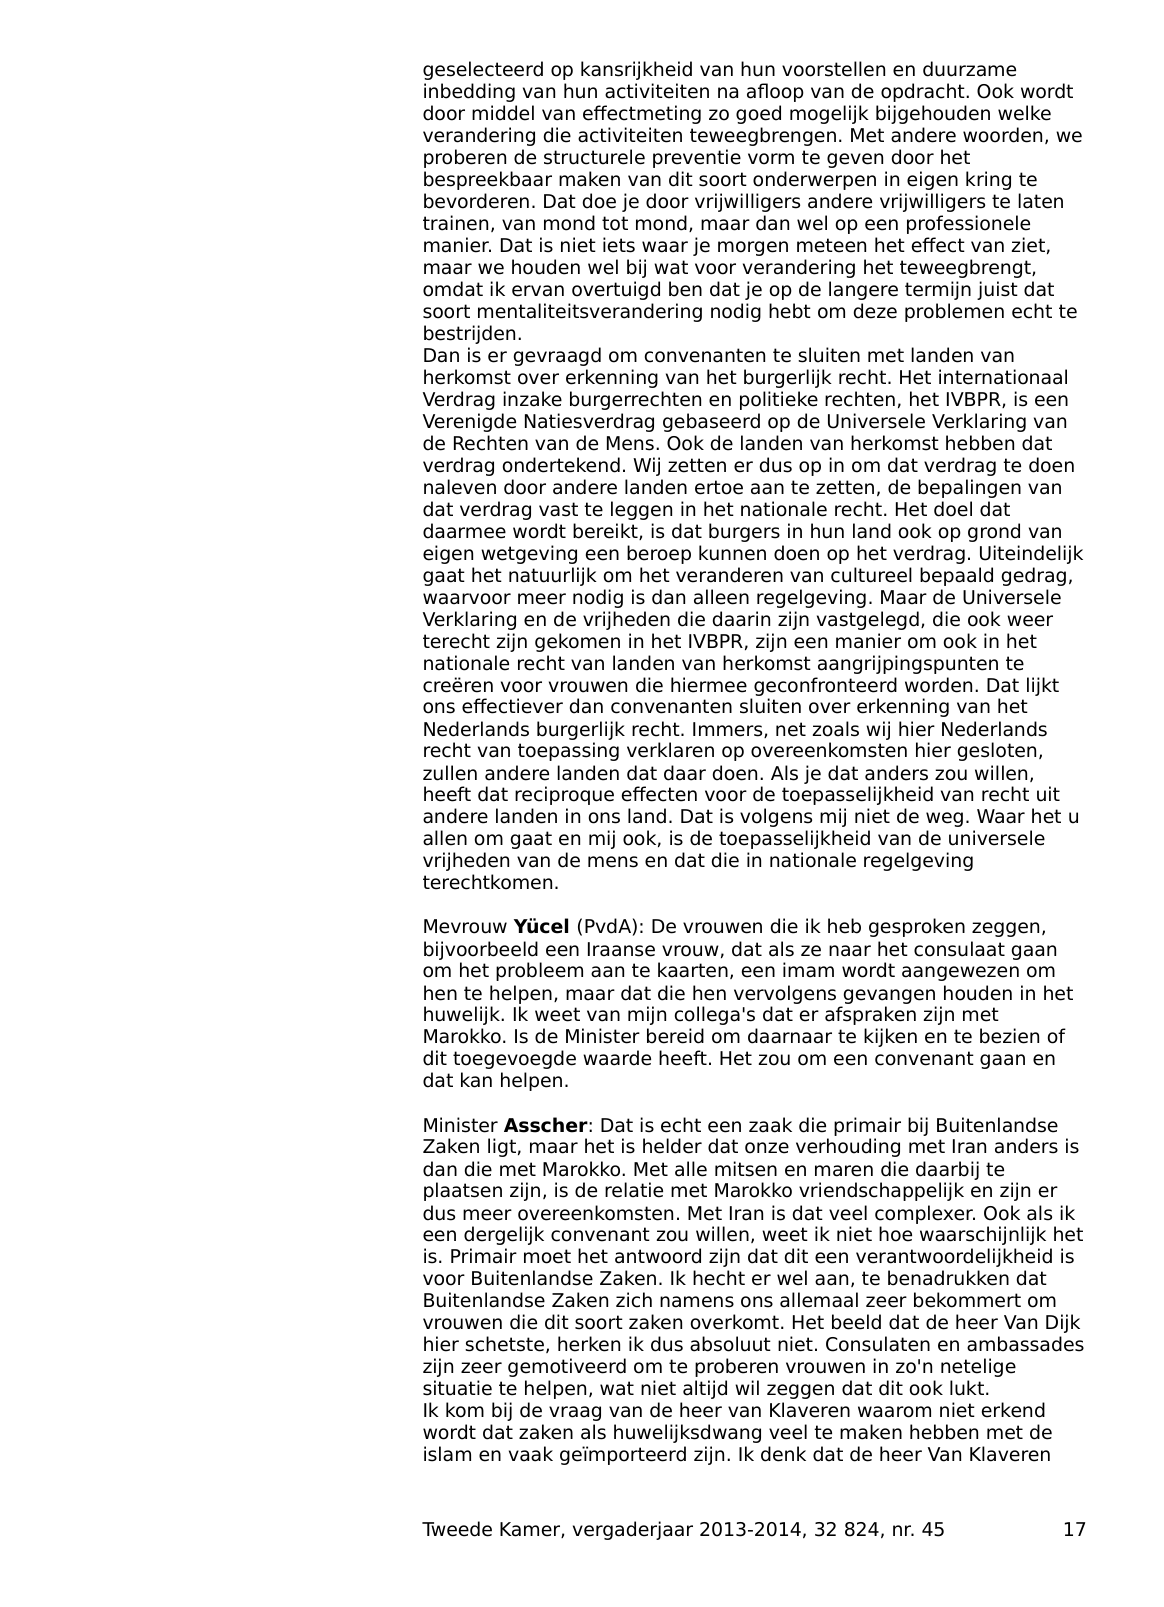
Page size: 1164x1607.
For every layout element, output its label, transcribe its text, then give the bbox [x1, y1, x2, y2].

text Mevrouw Yücel (PvdA): De vrouwen die ik heb gesproken zeggen, bijvoorbeeld een Iraanse vrouw, dat als ze naar het consulaat gaan om het probleem aan te kaarten, een imam wordt aangewezen om hen te helpen, maar dat die hen vervolgens gevangen houden in het huwelijk. Ik weet van mijn collega's dat er afspraken zijn met Marokko. Is de Minister bereid om daarnaar te kijken en te bezien of dit toegevoegde waarde heeft. Het zou om een convenant gaan en dat kan helpen. [422, 916, 1087, 1092]
text Minister Asscher: Dat is echt een zaak die primair bij Buitenlandse Zaken ligt, maar het is helder dat onze verhouding met Iran anders is dan die met Marokko. Met alle mitsen en maren die daarbij te plaatsen zijn, is de relatie met Marokko vriendschappelijk en zijn er dus meer overeenkomsten. Met Iran is dat veel complexer. Ook als ik een dergelijk convenant zou willen, weet ik niet hoe waarschijnlijk het is. Primair moet het antwoord zijn dat dit een verantwoordelijkheid is voor Buitenlandse Zaken. Ik hecht er wel aan, te benadrukken dat Buitenlandse Zaken zich namens ons allemaal zeer bekommert om vrouwen die dit soort zaken overkomt. Het beeld dat de heer Van Dijk hier schetste, herken ik dus absoluut niet. Consulaten en ambassades zijn zeer gemotiveerd om te proberen vrouwen in zo'n netelige situatie te helpen, wat niet altijd wil zeggen dat dit ook lukt. [422, 1114, 1087, 1400]
text geselecteerd op kansrijkheid van hun voorstellen en duurzame inbedding van hun activiteiten na afloop van de opdracht. Ook wordt door middel van effectmeting zo goed mogelijk bijgehouden welke verandering die activiteiten teweegbrengen. Met andere woorden, we proberen de structurele preventie vorm te geven door het bespreekbaar maken van dit soort onderwerpen in eigen kring te bevorderen. Dat doe je door vrijwilligers andere vrijwilligers te laten trainen, van mond tot mond, maar dan wel op een professionele manier. Dat is niet iets waar je morgen meteen het effect van ziet, maar we houden wel bij wat voor verandering het teweegbrengt, omdat ik ervan overtuigd ben dat je op de langere termijn juist dat soort mentaliteitsverandering nodig hebt om deze problemen echt te bestrijden. [422, 59, 1087, 345]
text Ik kom bij de vraag van de heer van Klaveren waarom niet erkend wordt dat zaken als huwelijksdwang veel te maken hebben met de islam en vaak geïmporteerd zijn. Ik denk dat de heer Van Klaveren [422, 1400, 1087, 1466]
text Dan is er gevraagd om convenanten te sluiten met landen van herkomst over erkenning van het burgerlijk recht. Het internationaal Verdrag inzake burgerrechten en politieke rechten, het IVBPR, is een Verenigde Natiesverdrag gebaseerd op de Universele Verklaring van de Rechten van de Mens. Ook de landen van herkomst hebben dat verdrag ondertekend. Wij zetten er dus op in om dat verdrag te doen naleven door andere landen ertoe aan te zetten, de bepalingen van dat verdrag vast te leggen in het nationale recht. Het doel dat daarmee wordt bereikt, is dat burgers in hun land ook op grond van eigen wetgeving een beroep kunnen doen op het verdrag. Uiteindelijk gaat het natuurlijk om het veranderen van cultureel bepaald gedrag, waarvoor meer nodig is dan alleen regelgeving. Maar de Universele Verklaring en de vrijheden die daarin zijn vastgelegd, die ook weer terecht zijn gekomen in het IVBPR, zijn een manier om ook in het nationale recht van landen van herkomst aangrijpingspunten te creëren voor vrouwen die hiermee geconfronteerd worden. Dat lijkt ons effectiever dan convenanten sluiten over erkenning van het Nederlands burgerlijk recht. Immers, net zoals wij hier Nederlands recht van toepassing verklaren op overeenkomsten hier gesloten, zullen andere landen dat daar doen. Als je dat anders zou willen, heeft dat reciproque effecten voor de toepasselijkheid van recht uit andere landen in ons land. Dat is volgens mij niet de weg. Waar het u allen om gaat en mij ook, is de toepasselijkheid van de universele vrijheden van de mens en dat die in nationale regelgeving terechtkomen. [422, 345, 1087, 894]
